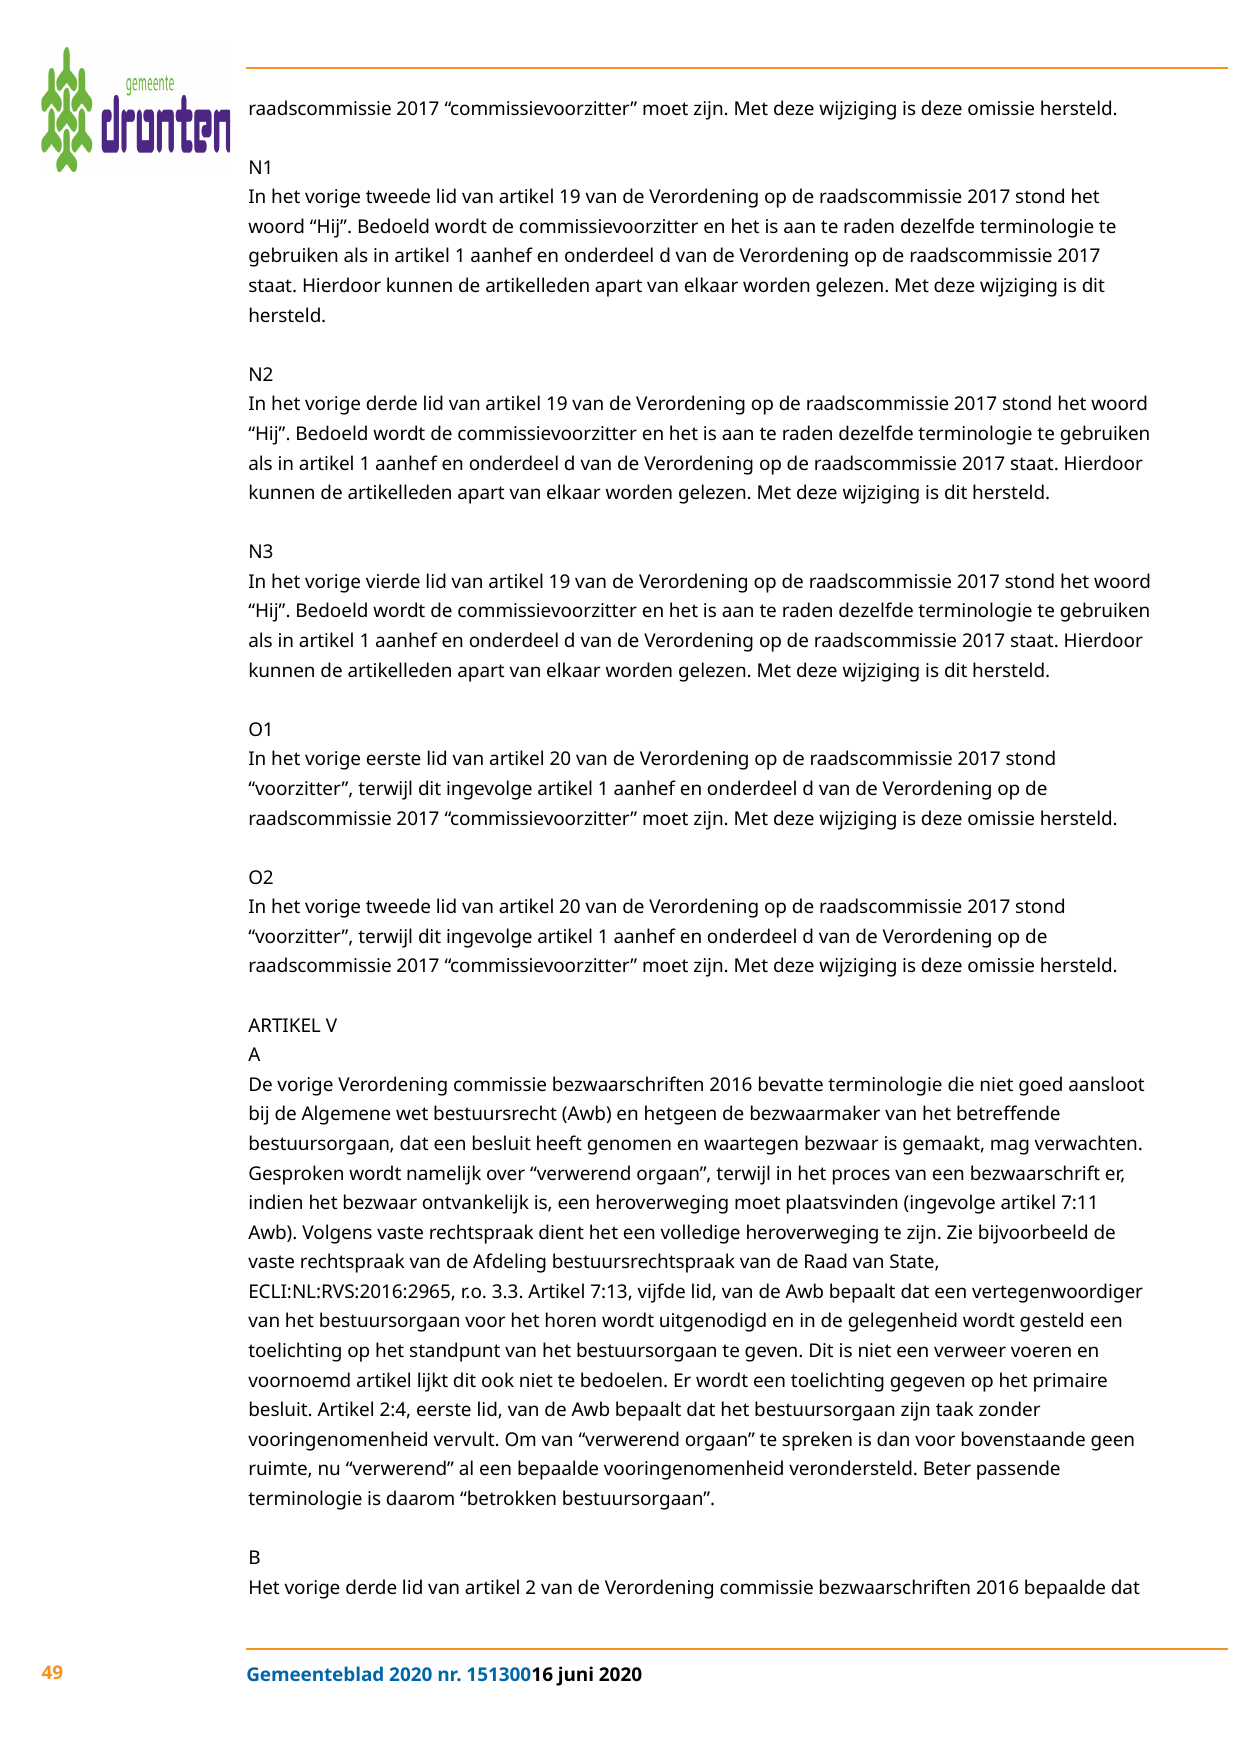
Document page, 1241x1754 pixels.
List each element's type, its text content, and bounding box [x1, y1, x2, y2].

text In het vorige vierde lid van artikel 19 van de Verordening op de raadscommissie 2017 stond het woord “Hij”. Bedoeld wordt de commissievoorzitter en het is aan te raden dezelfde terminologie te gebruiken als in artikel 1 aanhef en onderdeel d van de Verordening op de raadscommissie 2017 staat. Hierdoor kunnen de artikelleden apart van elkaar worden gelezen. Met deze wijziging is dit hersteld. [248, 568, 1152, 683]
text O2 [248, 864, 1152, 890]
text B [248, 1544, 1152, 1570]
text A [248, 1041, 1152, 1067]
text N1 [248, 154, 1152, 180]
text In het vorige tweede lid van artikel 20 van de Verordening op de raadscommissie 2017 stond “voorzitter”, terwijl dit ingevolge artikel 1 aanhef en onderdeel d van de Verordening op de raadscommissie 2017 “commissievoorzitter” moet zijn. Met deze wijziging is deze omissie hersteld. [248, 893, 1152, 978]
text In het vorige eerste lid van artikel 20 van de Verordening op de raadscommissie 2017 stond “voorzitter”, terwijl dit ingevolge artikel 1 aanhef en onderdeel d van de Verordening op de raadscommissie 2017 “commissievoorzitter” moet zijn. Met deze wijziging is deze omissie hersteld. [248, 746, 1152, 831]
text N2 [248, 361, 1152, 387]
text N3 [248, 538, 1152, 564]
text In het vorige tweede lid van artikel 19 van de Verordening op de raadscommissie 2017 stond het woord “Hij”. Bedoeld wordt de commissievoorzitter en het is aan te raden dezelfde terminologie te gebruiken als in artikel 1 aanhef en onderdeel d van de Verordening op de raadscommissie 2017 staat. Hierdoor kunnen de artikelleden apart van elkaar worden gelezen. Met deze wijziging is dit hersteld. [248, 183, 1152, 328]
text raadscommissie 2017 “commissievoorzitter” moet zijn. Met deze wijziging is deze omissie hersteld. [248, 95, 1152, 121]
text O1 [248, 716, 1152, 742]
text Het vorige derde lid van artikel 2 van de Verordening commissie bezwaarschriften 2016 bepaalde dat [248, 1574, 1152, 1600]
text ARTIKEL V [248, 1012, 1152, 1038]
text In het vorige derde lid van artikel 19 van de Verordening op de raadscommissie 2017 stond het woord “Hij”. Bedoeld wordt de commissievoorzitter en het is aan te raden dezelfde terminologie te gebruiken als in artikel 1 aanhef en onderdeel d van de Verordening op de raadscommissie 2017 staat. Hierdoor kunnen de artikelleden apart van elkaar worden gelezen. Met deze wijziging is dit hersteld. [248, 391, 1152, 505]
text De vorige Verordening commissie bezwaarschriften 2016 bevatte terminologie die niet goed aansloot bij de Algemene wet bestuursrecht (Awb) en hetgeen de bezwaarmaker van het betreffende bestuursorgaan, dat een besluit heeft genomen en waartegen bezwaar is gemaakt, mag verwachten. Gesproken wordt namelijk over “verwerend orgaan”, terwijl in het proces van een bezwaarschrift er, indien het bezwaar ontvankelijk is, een heroverweging moet plaatsvinden (ingevolge artikel 7:11 Awb). Volgens vaste rechtspraak dient het een volledige heroverweging te zijn. Zie bijvoorbeeld de vaste rechtspraak van de Afdeling bestuursrechtspraak van de Raad van State, ECLI:NL:RVS:2016:2965, r.o. 3.3. Artikel 7:13, vijfde lid, van de Awb bepaalt dat een vertegenwoordiger van het bestuursorgaan voor het horen wordt uitgenodigd en in de gelegenheid wordt gesteld een toelichting op het standpunt van het bestuursorgaan te geven. Dit is niet een verweer voeren en voornoemd artikel lijkt dit ook niet te bedoelen. Er wordt een toelichting gegeven op het primaire besluit. Artikel 2:4, eerste lid, van de Awb bepaalt dat het bestuursorgaan zijn taak zonder vooringenomenheid vervult. Om van “verwerend orgaan” te spreken is dan voor bovenstaande geen ruimte, nu “verwerend” al een bepaalde vooringenomenheid verondersteld. Beter passende terminologie is daarom “betrokken bestuursorgaan”. [248, 1071, 1152, 1511]
picture [41, 47, 231, 172]
